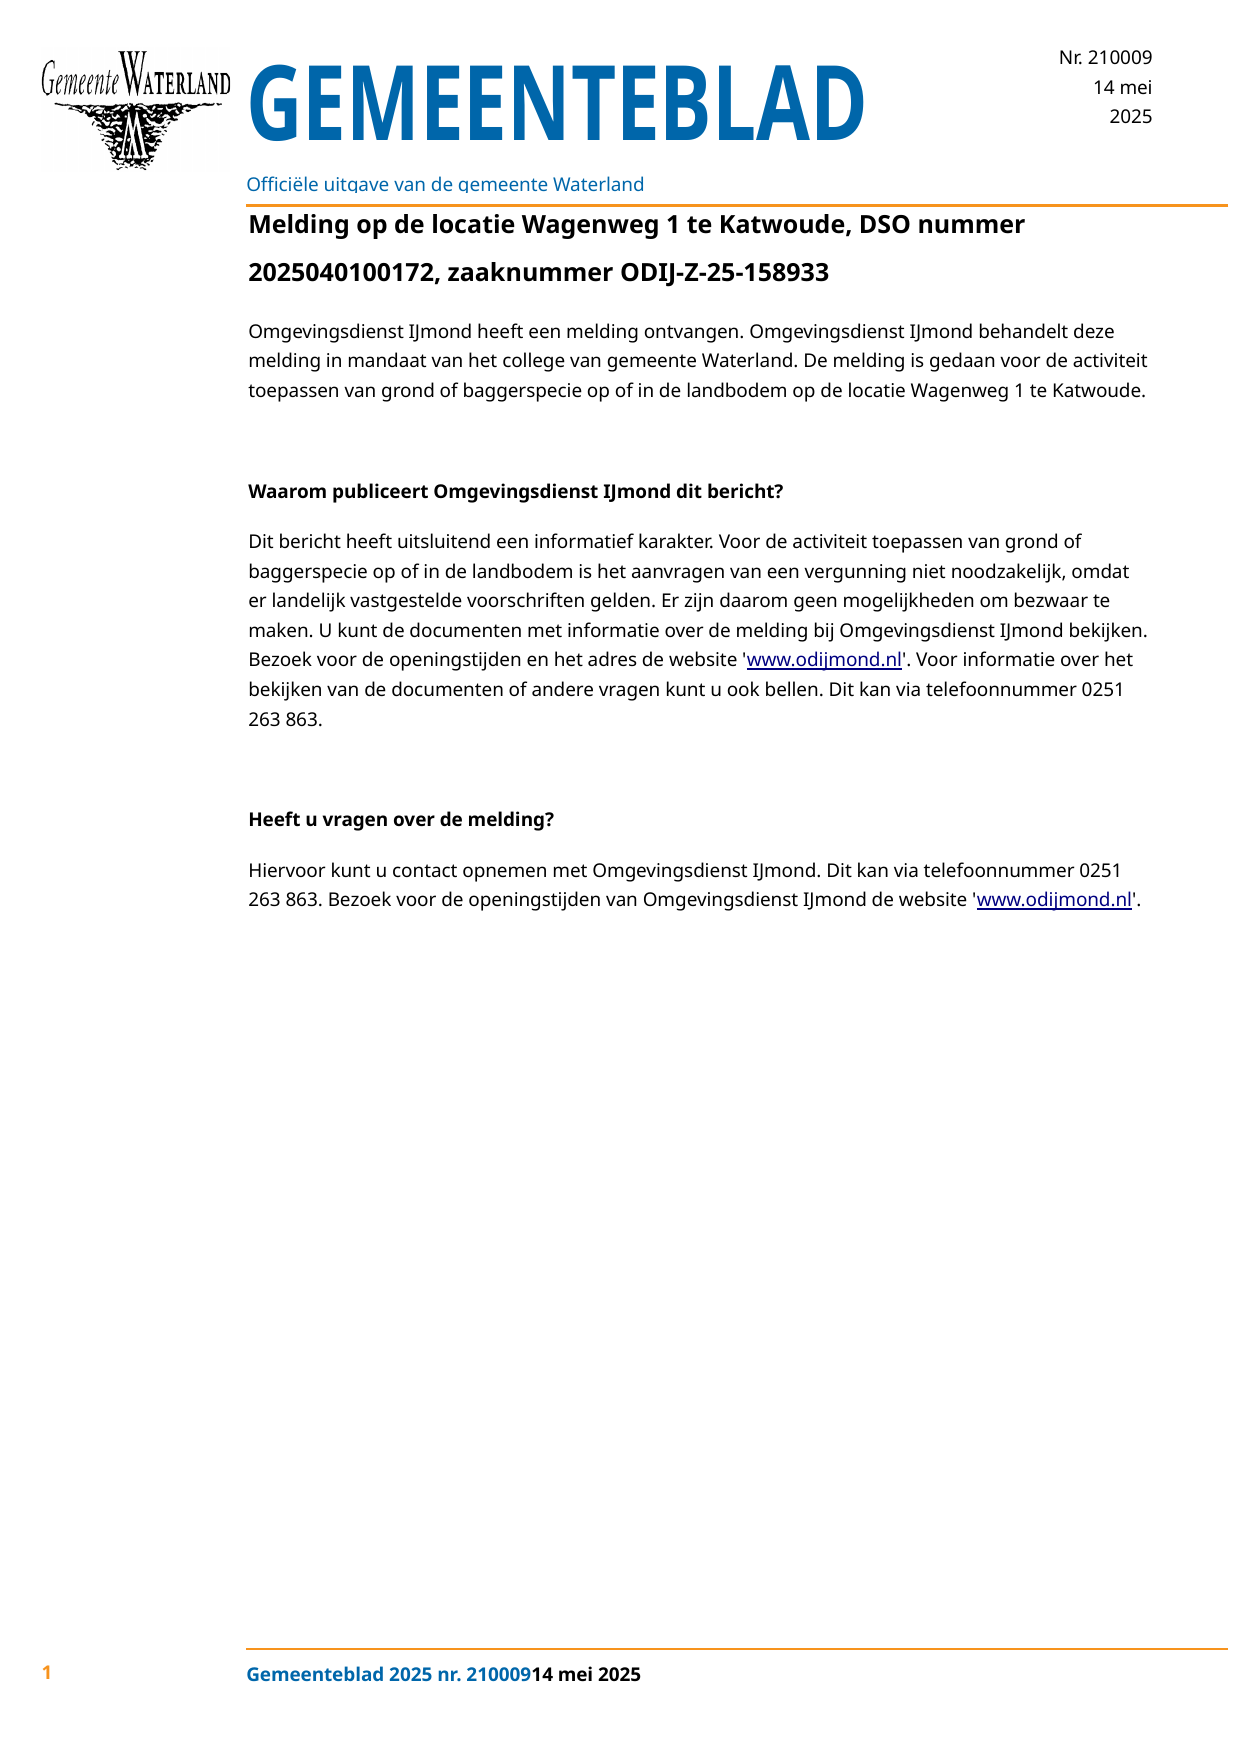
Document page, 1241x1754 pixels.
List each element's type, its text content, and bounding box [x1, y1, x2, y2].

text Melding op de locatie Wagenweg 1 te Katwoude, DSO nummer 2025040100172, zaaknummer ODIJ-Z-25-158933 [248, 207, 1152, 288]
text Heeft u vragen over de melding? [248, 807, 1152, 832]
text Waarom publiceert Omgevingsdienst IJmond dit bericht? [248, 478, 1152, 504]
text Hiervoor kunt u contact opnemen met Omgevingsdienst IJmond. Dit kan via telefoonnummer 0251 263 863. Bezoek voor de openingstijden van Omgevingsdienst IJmond de website 'www.odijmond.nl'. [248, 857, 1152, 912]
text Dit bericht heeft uitsluitend een informatief karakter. Voor de activiteit toepassen van grond of baggerspecie op of in de landbodem is het aanvragen van een vergunning niet noodzakelijk, omdat er landelijk vastgestelde voorschriften gelden. Er zijn daarom geen mogelijkheden om bezwaar te maken. U kunt de documenten met informatie over de melding bij Omgevingsdienst IJmond bekijken. Bezoek voor de openingstijden en het adres de website 'www.odijmond.nl'. Voor informatie over het bekijken van de documenten of andere vragen kunt u ook bellen. Dit kan via telefoonnummer 0251 263 863. [248, 528, 1152, 732]
text Omgevingsdienst IJmond heeft een melding ontvangen. Omgevingsdienst IJmond behandelt deze melding in mandaat van het college van gemeente Waterland. De melding is gedaan voor de activiteit toepassen van grond of baggerspecie op of in de landbodem op de locatie Wagenweg 1 te Katwoude. [248, 318, 1152, 403]
picture [41, 47, 231, 172]
